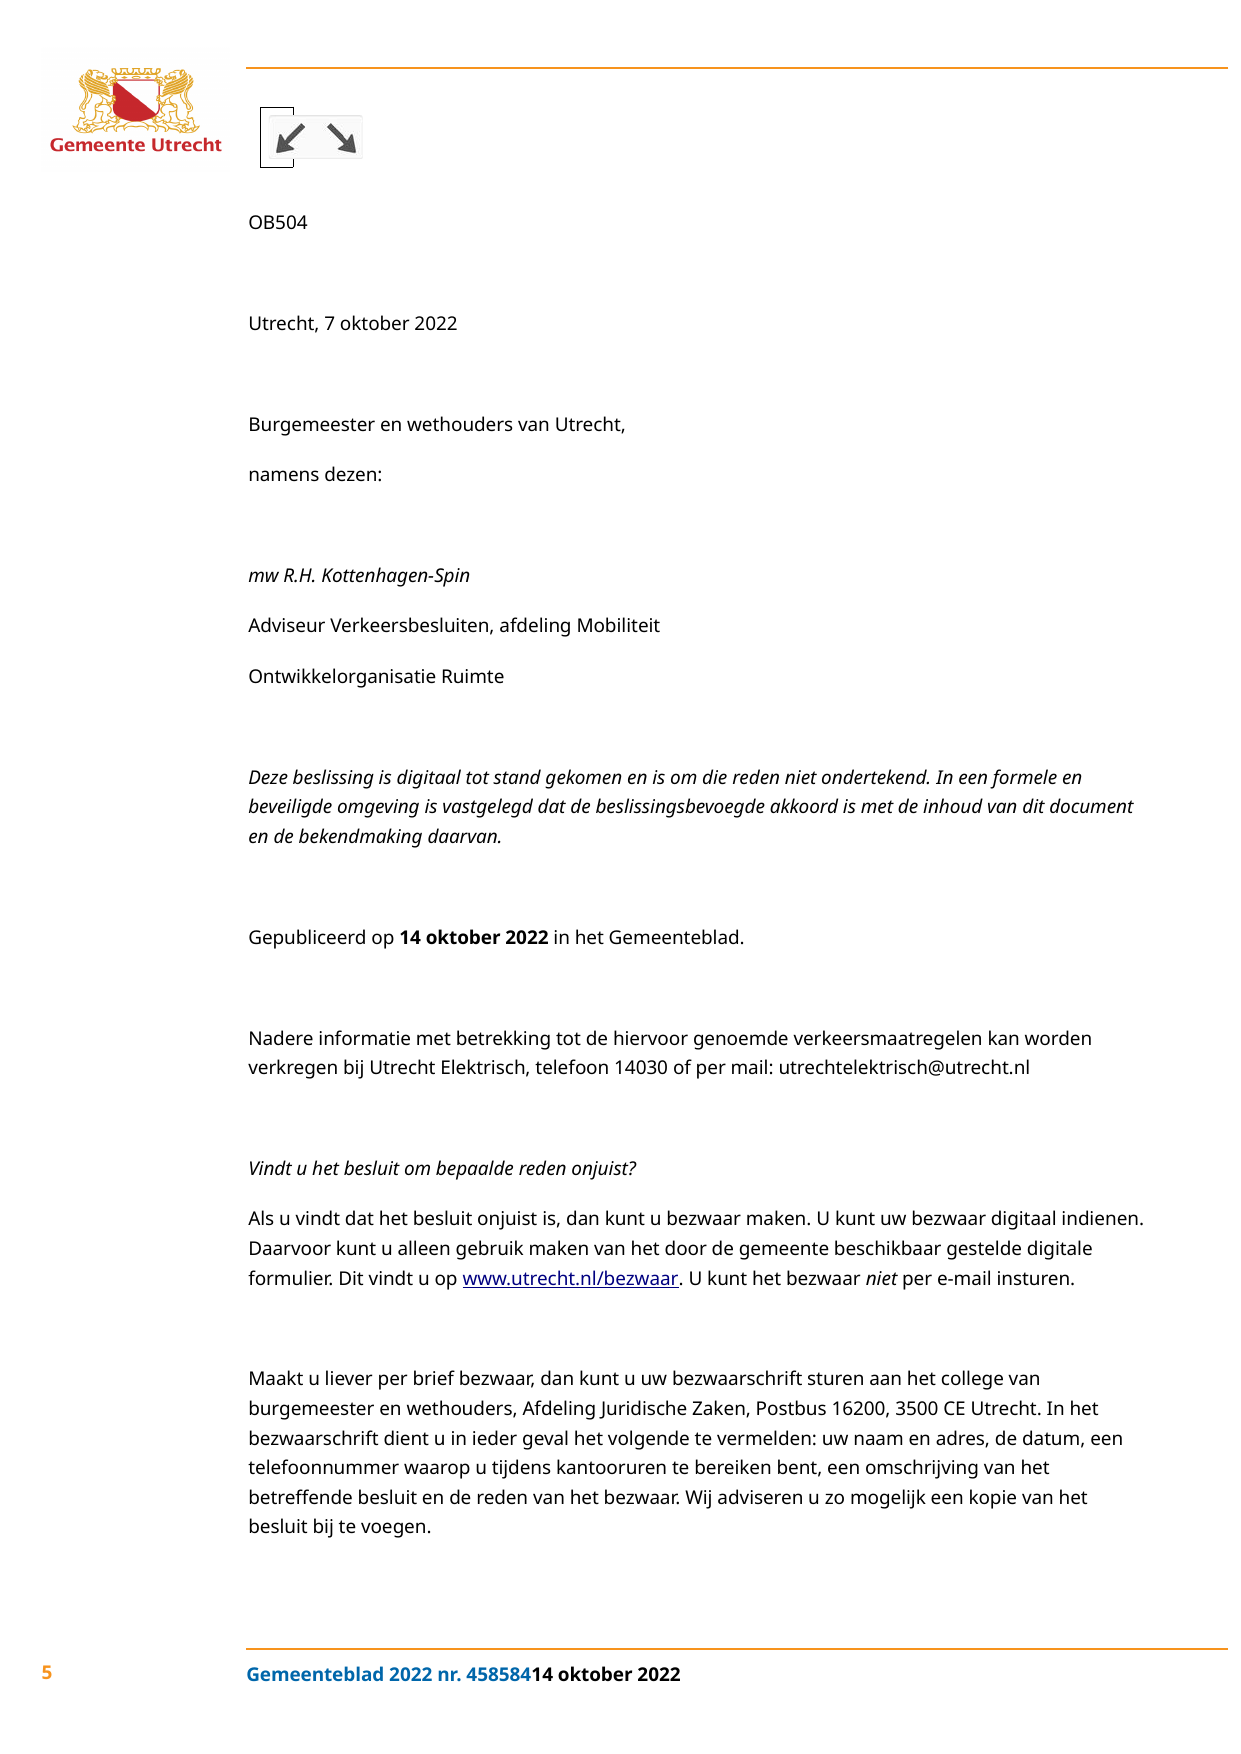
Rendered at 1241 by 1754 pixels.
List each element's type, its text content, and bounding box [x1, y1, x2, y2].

text Nadere informatie met betrekking tot de hiervoor genoemde verkeersmaatregelen kan worden verkregen bij Utrecht Elektrisch, telefoon 14030 of per mail: utrechtelektrisch@utrecht.nl [248, 1025, 1152, 1080]
picture [41, 47, 231, 172]
text Utrecht, 7 oktober 2022 [248, 310, 1152, 336]
text Ontwikkelorganisatie Ruimte [248, 663, 1152, 689]
text Burgemeester en wethouders van Utrecht, [248, 411, 1152, 437]
text Adviseur Verkeersbesluiten, afdeling Mobiliteit [248, 613, 1152, 638]
text OB504 [248, 209, 1152, 235]
text mw R.H. Kottenhagen-Spin [248, 562, 1152, 588]
text Deze beslissing is digitaal tot stand gekomen en is om die reden niet ondertekend. In een formele en beveiligde omgeving is vastgelegd dat de beslissingsbevoegde akkoord is met de inhoud van dit document en de bekendmaking daarvan. [248, 764, 1152, 849]
text namens dezen: [248, 461, 1152, 487]
text Vindt u het besluit om bepaalde reden onjuist? [248, 1155, 1152, 1181]
text Maakt u liever per brief bezwaar, dan kunt u uw bezwaarschrift sturen aan het college van burgemeester en wethouders, Afdeling Juridische Zaken, Postbus 16200, 3500 CE Utrecht. In het bezwaarschrift dient u in ieder geval het volgende te vermelden: uw naam en adres, de datum, een telefoonnummer waarop u tijdens kantooruren te bereiken bent, een omschrijving van het betreffende besluit en de reden van het bezwaar. Wij adviseren u zo mogelijk een kopie van het besluit bij te voegen. [248, 1366, 1152, 1539]
text Als u vindt dat het besluit onjuist is, dan kunt u bezwaar maken. U kunt uw bezwaar digitaal indienen. Daarvoor kunt u alleen gebruik maken van het door de gemeente beschikbaar gestelde digitale formulier. Dit vindt u op www.utrecht.nl/bezwaar. U kunt het bezwaar niet per e-mail insturen. [248, 1206, 1152, 1290]
text Gepubliceerd op 14 oktober 2022 in het Gemeenteblad. [248, 924, 1152, 949]
picture [268, 115, 363, 159]
